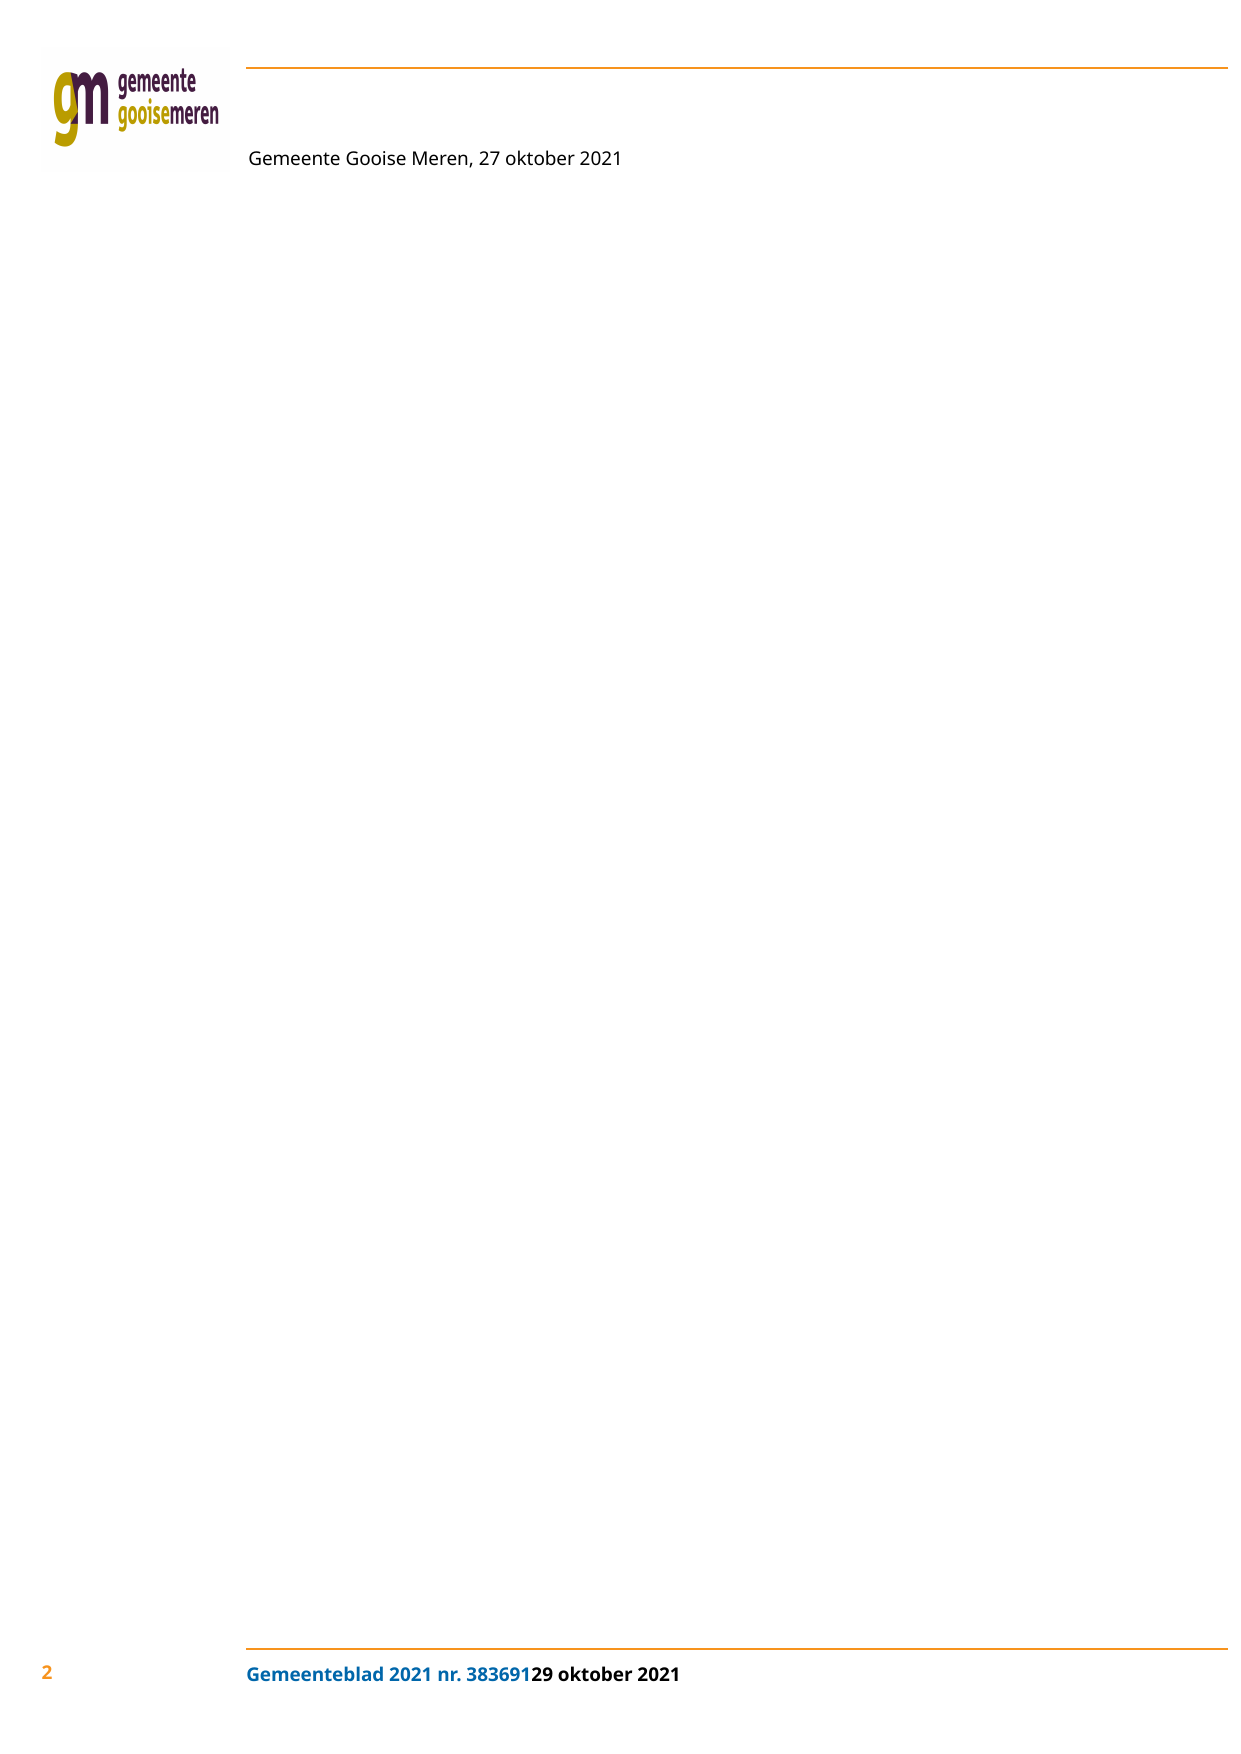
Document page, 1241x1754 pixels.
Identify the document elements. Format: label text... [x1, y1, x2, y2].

picture [41, 47, 231, 172]
text Gemeente Gooise Meren, 27 oktober 2021 [248, 145, 1152, 171]
